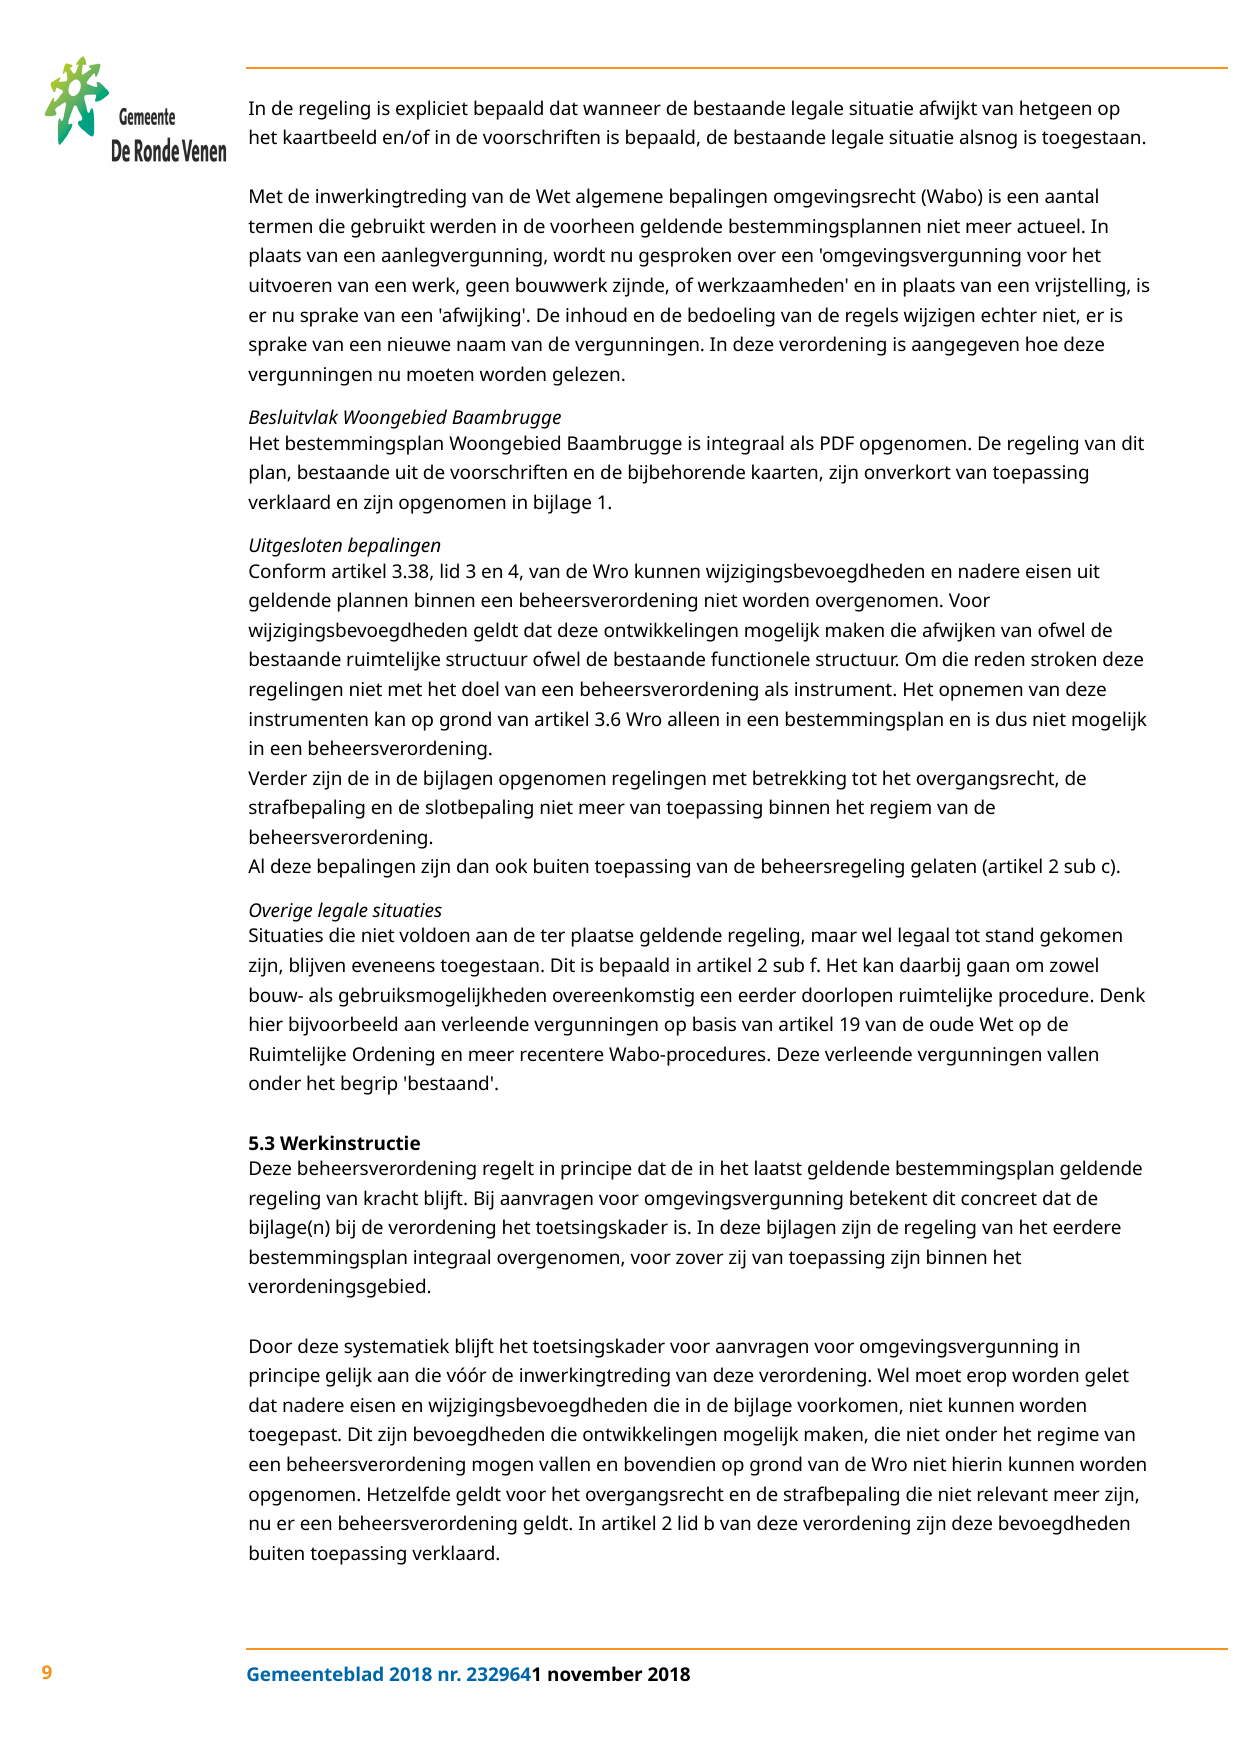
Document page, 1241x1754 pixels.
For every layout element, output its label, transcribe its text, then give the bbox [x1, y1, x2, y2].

text Situaties die niet voldoen aan de ter plaatse geldende regeling, maar wel legaal tot stand gekomen zijn, blijven eveneens toegestaan. Dit is bepaald in artikel 2 sub f. Het kan daarbij gaan om zowel bouw- als gebruiksmogelijkheden overeenkomstig een eerder doorlopen ruimtelijke procedure. Denk hier bijvoorbeeld aan verleende vergunningen op basis van artikel 19 van de oude Wet op de Ruimtelijke Ordening en meer recentere Wabo-procedures. Deze verleende vergunningen vallen onder het begrip 'bestaand'. [248, 923, 1152, 1096]
text Het bestemmingsplan Woongebied Baambrugge is integraal als PDF opgenomen. De regeling van dit plan, bestaande uit de voorschriften en de bijbehorende kaarten, zijn onverkort van toepassing verklaard en zijn opgenomen in bijlage 1. [248, 430, 1152, 515]
text Door deze systematiek blijft het toetsingskader voor aanvragen voor omgevingsvergunning in principe gelijk aan die vóór de inwerkingtreding van deze verordening. Wel moet erop worden gelet dat nadere eisen en wijzigingsbevoegdheden die in de bijlage voorkomen, niet kunnen worden toegepast. Dit zijn bevoegdheden die ontwikkelingen mogelijk maken, die niet onder het regime van een beheersverordening mogen vallen en bovendien op grond van de Wro niet hierin kunnen worden opgenomen. Hetzelfde geldt voor het overgangsrecht en de strafbepaling die niet relevant meer zijn, nu er een beheersverordening geldt. In artikel 2 lid b van deze verordening zijn deze bevoegdheden buiten toepassing verklaard. [248, 1333, 1152, 1566]
text Uitgesloten bepalingen [248, 532, 1152, 558]
text Deze beheersverordening regelt in principe dat de in het laatst geldende bestemmingsplan geldende regeling van kracht blijft. Bij aanvragen voor omgevingsvergunning betekent dit concreet dat de bijlage(n) bij de verordening het toetsingskader is. In deze bijlagen zijn de regeling van het eerdere bestemmingsplan integraal overgenomen, voor zover zij van toepassing zijn binnen het verordeningsgebied. [248, 1155, 1152, 1299]
text Verder zijn de in de bijlagen opgenomen regelingen met betrekking tot het overgangsrecht, de strafbepaling en de slotbepaling niet meer van toepassing binnen het regiem van de beheersverordening. [248, 765, 1152, 850]
text Met de inwerkingtreding van de Wet algemene bepalingen omgevingsrecht (Wabo) is een aantal termen die gebruikt werden in de voorheen geldende bestemmingsplannen niet meer actueel. In plaats van een aanlegvergunning, wordt nu gesproken over een 'omgevingsvergunning voor het uitvoeren van een werk, geen bouwwerk zijnde, of werkzaamheden' en in plaats van een vrijstelling, is er nu sprake van een 'afwijking'. De inhoud en de bedoeling van de regels wijzigen echter niet, er is sprake van een nieuwe naam van de vergunningen. In deze verordening is aangegeven hoe deze vergunningen nu moeten worden gelezen. [248, 183, 1152, 387]
text Besluitvlak Woongebied Baambrugge [248, 404, 1152, 430]
text In de regeling is expliciet bepaald dat wanneer de bestaande legale situatie afwijkt van hetgeen op het kaartbeeld en/of in de voorschriften is bepaald, de bestaande legale situatie alsnog is toegestaan. [248, 95, 1152, 150]
text Conform artikel 3.38, lid 3 en 4, van de Wro kunnen wijzigingsbevoegdheden en nadere eisen uit geldende plannen binnen een beheersverordening niet worden overgenomen. Voor wijzigingsbevoegdheden geldt dat deze ontwikkelingen mogelijk maken die afwijken van ofwel de bestaande ruimtelijke structuur ofwel de bestaande functionele structuur. Om die reden stroken deze regelingen niet met het doel van een beheersverordening als instrument. Het opnemen van deze instrumenten kan op grond van artikel 3.6 Wro alleen in een bestemmingsplan en is dus niet mogelijk in een beheersverordening. [248, 558, 1152, 761]
text Overige legale situaties [248, 897, 1152, 923]
picture [41, 47, 231, 172]
text Al deze bepalingen zijn dan ook buiten toepassing van de beheersregeling gelaten (artikel 2 sub c). [248, 854, 1152, 879]
text 5.3 Werkinstructie [248, 1130, 1152, 1155]
